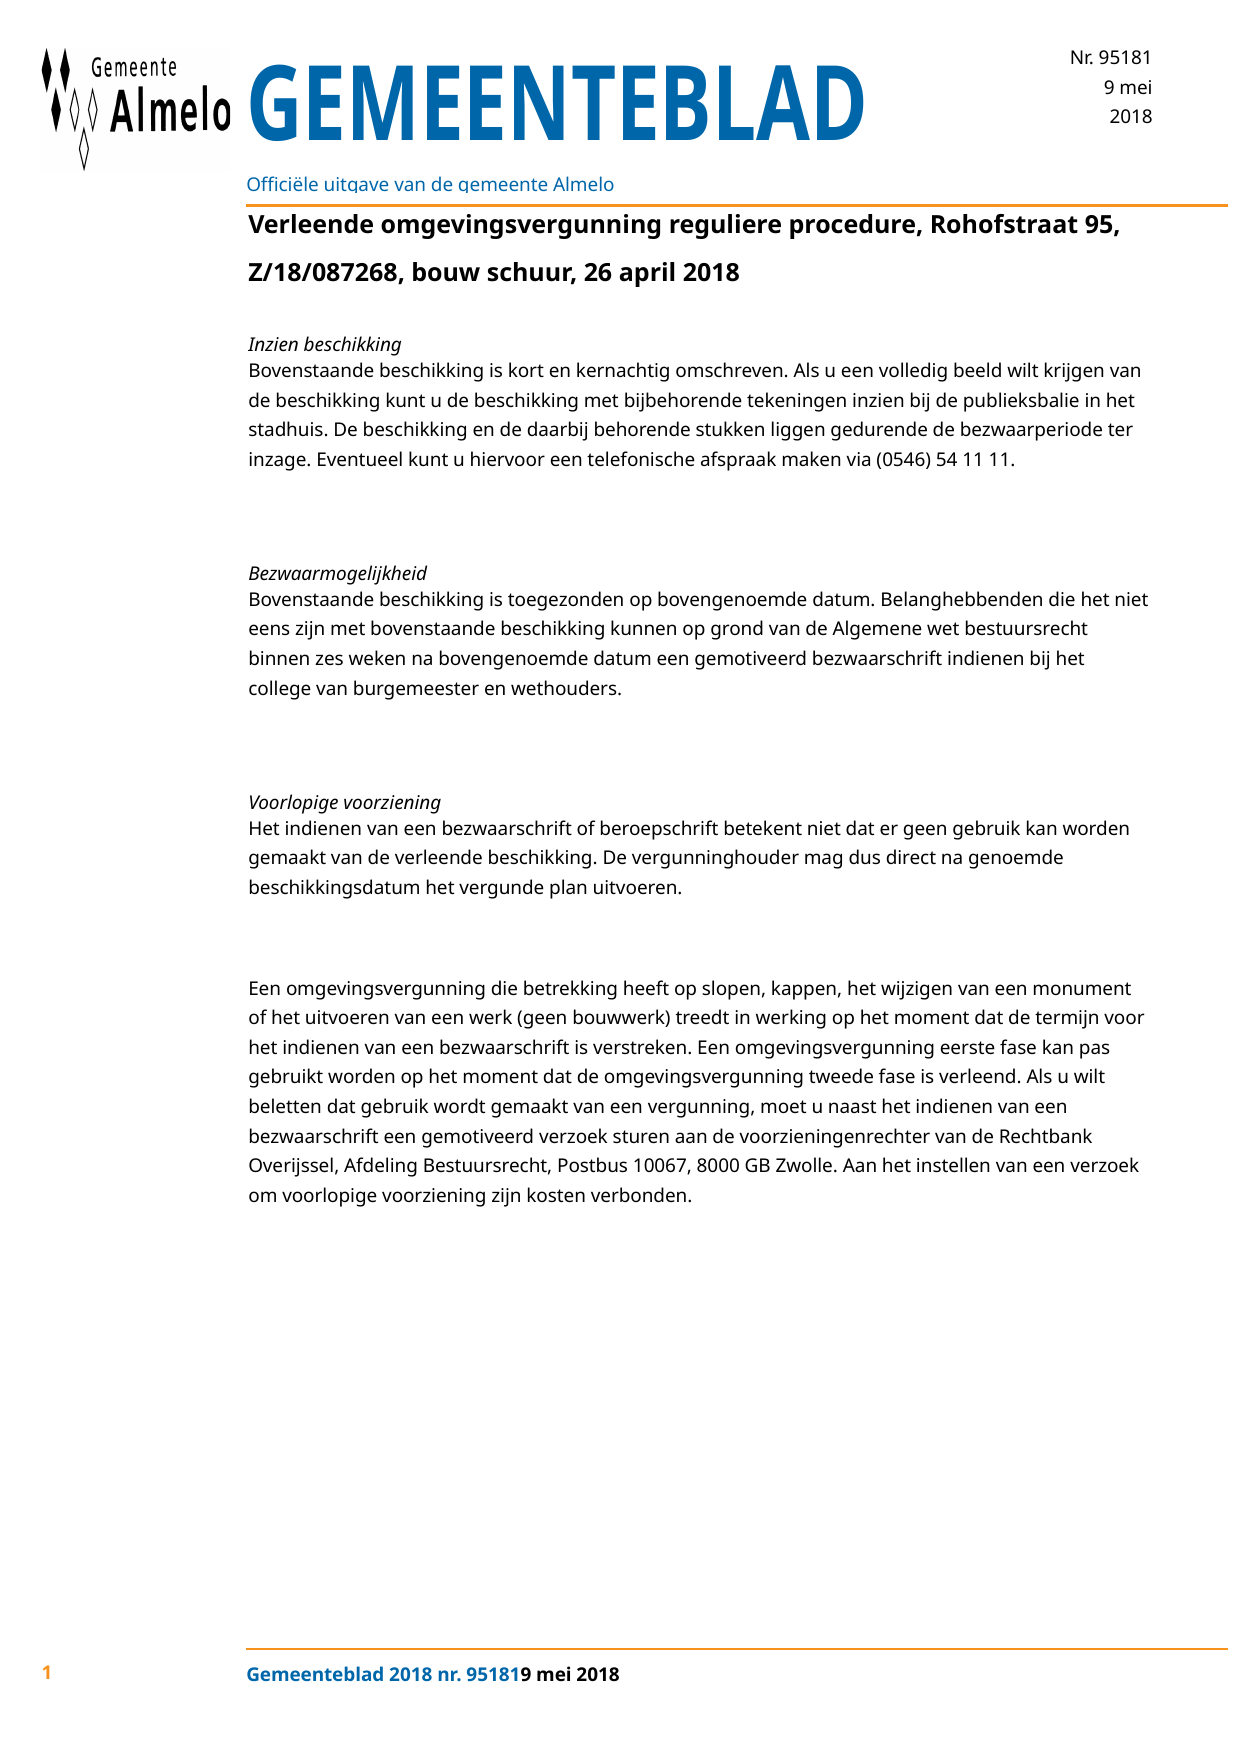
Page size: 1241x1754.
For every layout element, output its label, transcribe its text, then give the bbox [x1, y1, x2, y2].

text Voorlopige voorziening [248, 789, 1152, 815]
text Het indienen van een bezwaarschrift of beroepschrift betekent niet dat er geen gebruik kan worden gemaakt van de verleende beschikking. De vergunninghouder mag dus direct na genoemde beschikkingsdatum het vergunde plan uitvoeren. [248, 815, 1152, 900]
text Verleende omgevingsvergunning reguliere procedure, Rohofstraat 95, Z/18/087268, bouw schuur, 26 april 2018 [248, 207, 1152, 288]
text Bovenstaande beschikking is kort en kernachtig omschreven. Als u een volledig beeld wilt krijgen van de beschikking kunt u de beschikking met bijbehorende tekeningen inzien bij de publieksbalie in het stadhuis. De beschikking en de daarbij behorende stukken liggen gedurende de bezwaarperiode ter inzage. Eventueel kunt u hiervoor een telefonische afspraak maken via (0546) 54 11 11. [248, 357, 1152, 472]
text Bovenstaande beschikking is toegezonden op bovengenoemde datum. Belanghebbenden die het niet eens zijn met bovenstaande beschikking kunnen op grond van de Algemene wet bestuursrecht binnen zes weken na bovengenoemde datum een gemotiveerd bezwaarschrift indienen bij het college van burgemeester en wethouders. [248, 586, 1152, 701]
text Een omgevingsvergunning die betrekking heeft op slopen, kappen, het wijzigen van een monument of het uitvoeren van een werk (geen bouwwerk) treedt in werking op het moment dat de termijn voor het indienen van een bezwaarschrift is verstreken. Een omgevingsvergunning eerste fase kan pas gebruikt worden op het moment dat de omgevingsvergunning tweede fase is verleend. Als u wilt beletten dat gebruik wordt gemaakt van een vergunning, moet u naast het indienen van een bezwaarschrift een gemotiveerd verzoek sturen aan de voorzieningenrechter van de Rechtbank Overijssel, Afdeling Bestuursrecht, Postbus 10067, 8000 GB Zwolle. Aan het instellen van een verzoek om voorlopige voorziening zijn kosten verbonden. [248, 975, 1152, 1208]
text Inzien beschikking [248, 331, 1152, 357]
picture [41, 47, 231, 172]
text Bezwaarmogelijkheid [248, 560, 1152, 586]
